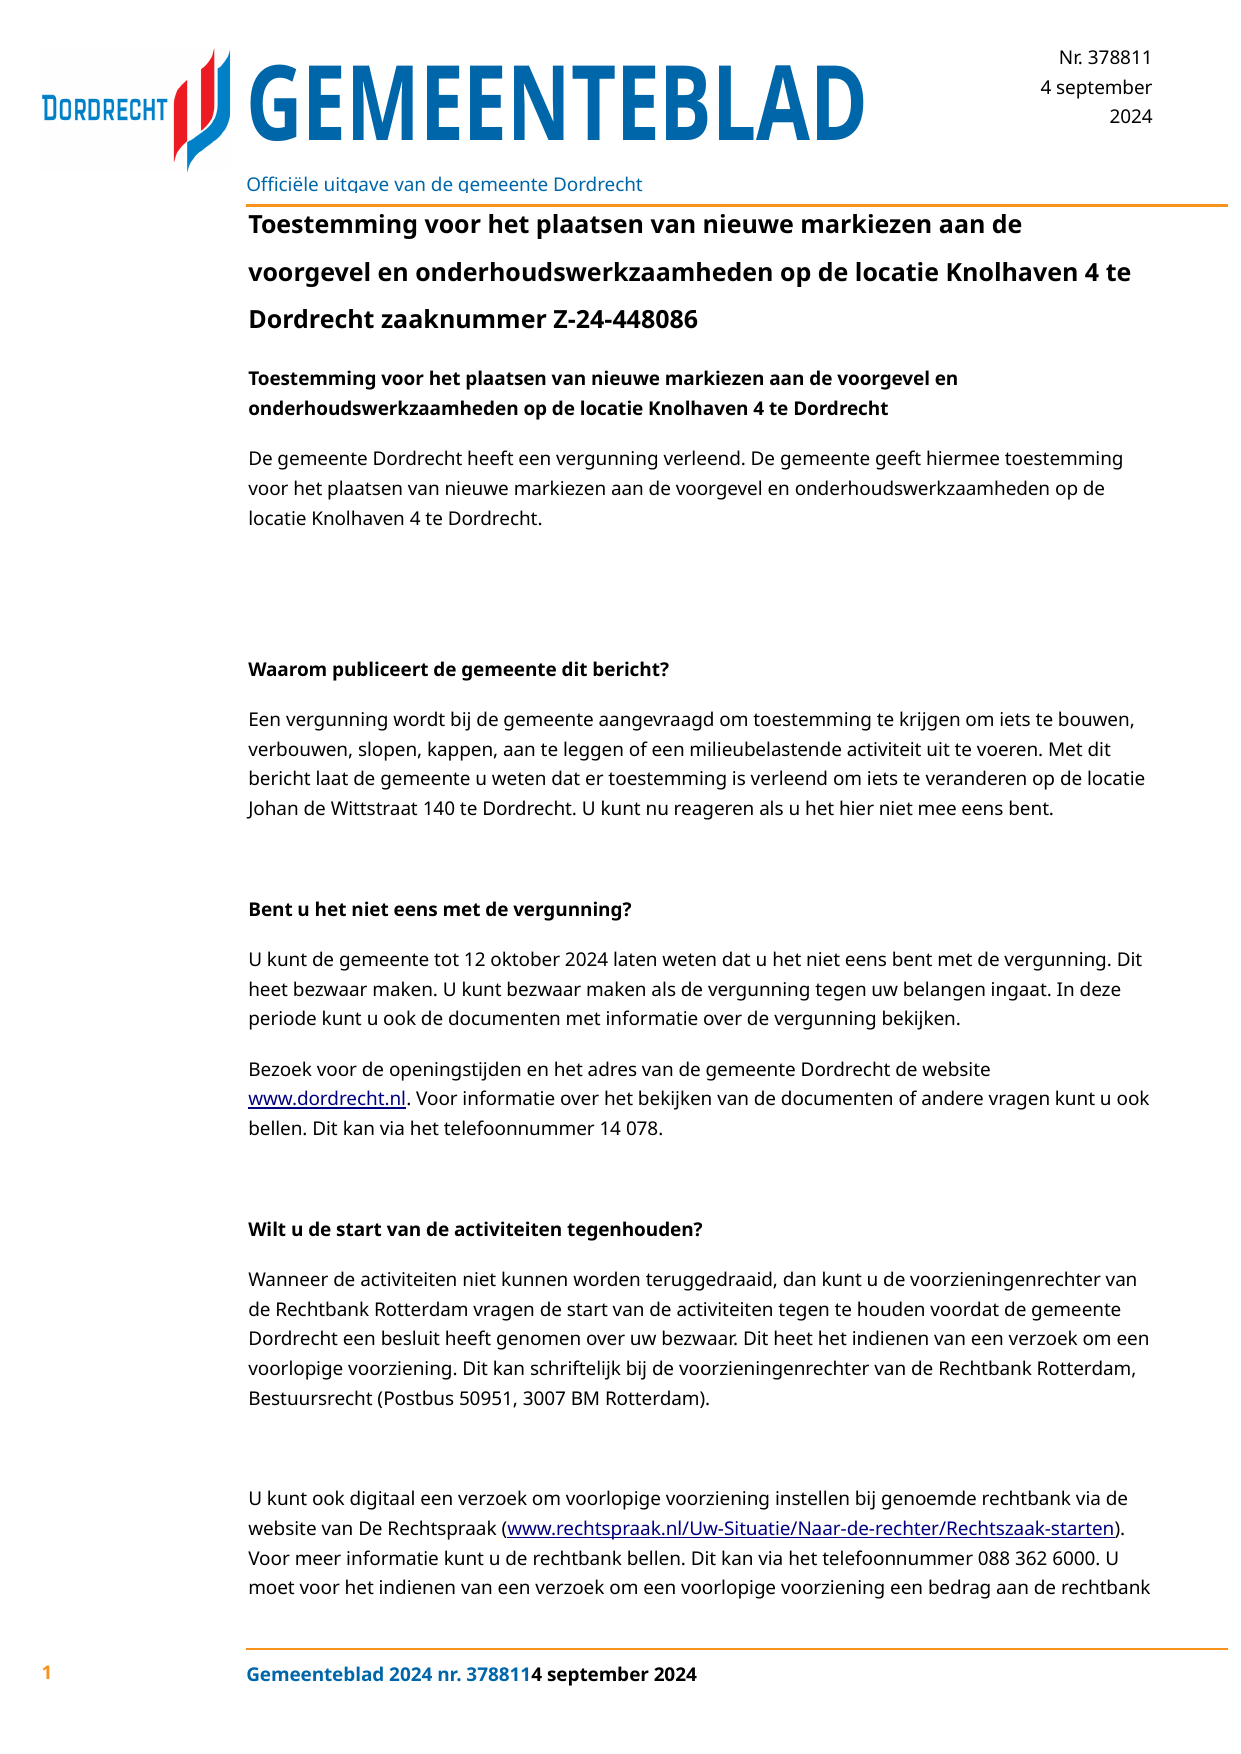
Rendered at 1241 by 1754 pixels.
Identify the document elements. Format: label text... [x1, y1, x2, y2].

text Wanneer de activiteiten niet kunnen worden teruggedraaid, dan kunt u de voorzieningenrechter van de Rechtbank Rotterdam vragen de start van de activiteiten tegen te houden voordat de gemeente Dordrecht een besluit heeft genomen over uw bezwaar. Dit heet het indienen van een verzoek om een voorlopige voorziening. Dit kan schriftelijk bij de voorzieningenrechter van de Rechtbank Rotterdam, Bestuursrecht (Postbus 50951, 3007 BM Rotterdam). [248, 1266, 1152, 1410]
text U kunt ook digitaal een verzoek om voorlopige voorziening instellen bij genoemde rechtbank via de website van De Rechtspraak (www.rechtspraak.nl/Uw-Situatie/Naar-de-rechter/Rechtszaak-starten). Voor meer informatie kunt u de rechtbank bellen. Dit kan via het telefoonnummer 088 362 6000. U moet voor het indienen van een verzoek om een voorlopige voorziening een bedrag aan de rechtbank [248, 1486, 1152, 1600]
text U kunt de gemeente tot 12 oktober 2024 laten weten dat u het niet eens bent met de vergunning. Dit heet bezwaar maken. U kunt bezwaar maken als de vergunning tegen uw belangen ingaat. In deze periode kunt u ook de documenten met informatie over de vergunning bekijken. [248, 946, 1152, 1031]
text Waarom publiceert de gemeente dit bericht? [248, 656, 1152, 682]
text Bent u het niet eens met de vergunning? [248, 896, 1152, 922]
text Een vergunning wordt bij de gemeente aangevraagd om toestemming te krijgen om iets te bouwen, verbouwen, slopen, kappen, aan te leggen of een milieubelastende activiteit uit te voeren. Met dit bericht laat de gemeente u weten dat er toestemming is verleend om iets te veranderen op de locatie Johan de Wittstraat 140 te Dordrecht. U kunt nu reageren als u het hier niet mee eens bent. [248, 706, 1152, 821]
picture [41, 47, 231, 172]
text Toestemming voor het plaatsen van nieuwe markiezen aan de voorgevel en onderhoudswerkzaamheden op de locatie Knolhaven 4 te Dordrecht [248, 366, 1152, 421]
text De gemeente Dordrecht heeft een vergunning verleend. De gemeente geeft hiermee toestemming voor het plaatsen van nieuwe markiezen aan de voorgevel en onderhoudswerkzaamheden op de locatie Knolhaven 4 te Dordrecht. [248, 446, 1152, 530]
text Bezoek voor de openingstijden en het adres van de gemeente Dordrecht de website www.dordrecht.nl. Voor informatie over het bekijken van de documenten of andere vragen kunt u ook bellen. Dit kan via het telefoonnummer 14 078. [248, 1056, 1152, 1141]
text Wilt u de start van de activiteiten tegenhouden? [248, 1216, 1152, 1242]
text Toestemming voor het plaatsen van nieuwe markiezen aan de voorgevel en onderhoudswerkzaamheden op de locatie Knolhaven 4 te Dordrecht zaaknummer Z-24-448086 [248, 207, 1152, 336]
